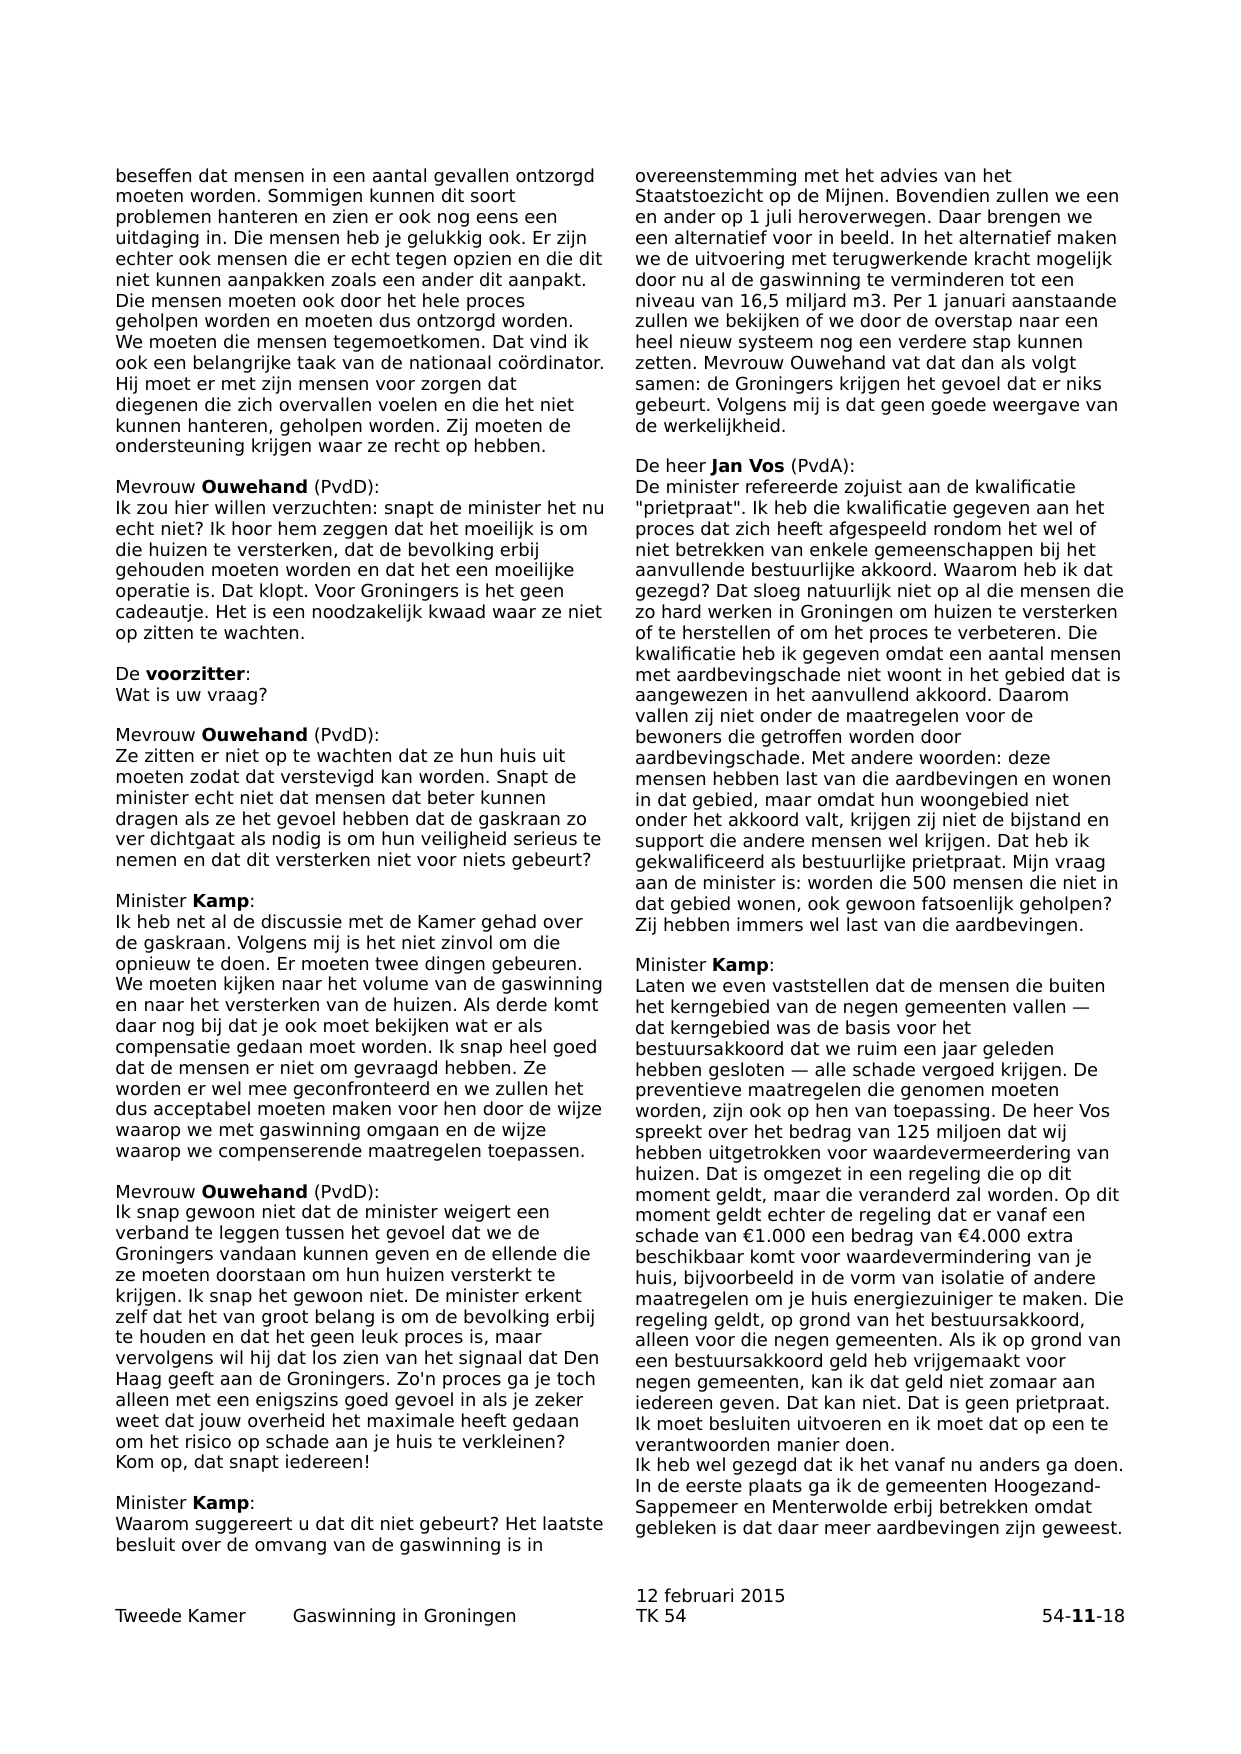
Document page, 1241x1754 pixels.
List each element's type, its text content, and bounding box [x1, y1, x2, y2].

text Minister Kamp: [115, 891, 605, 912]
text Wat is uw vraag? [115, 684, 605, 705]
text Mevrouw Ouwehand (PvdD): [115, 725, 605, 746]
text Ik zou hier willen verzuchten: snapt de minister het nu echt niet? Ik hoor hem zeggen dat het moeilijk is om die huizen te versterken, dat de bevolking erbij gehouden moeten worden en dat het een moeilijke operatie is. Dat klopt. Voor Groningers is het geen cadeautje. Het is een noodzakelijk kwaad waar ze niet op zitten te wachten. [115, 498, 605, 643]
text De minister refereerde zojuist aan de kwalificatie "prietpraat". Ik heb die kwalificatie gegeven aan het proces dat zich heeft afgespeeld rondom het wel of niet betrekken van enkele gemeenschappen bij het aanvullende bestuurlijke akkoord. Waarom heb ik dat gezegd? Dat sloeg natuurlijk niet op al die mensen die zo hard werken in Groningen om huizen te versterken of te herstellen of om het proces te verbeteren. Die kwalificatie heb ik gegeven omdat een aantal mensen met aardbevingschade niet woont in het gebied dat is aangewezen in het aanvullend akkoord. Daarom vallen zij niet onder de maatregelen voor de bewoners die getroffen worden door aardbevingschade. Met andere woorden: deze mensen hebben last van die aardbevingen en wonen in dat gebied, maar omdat hun woongebied niet onder het akkoord valt, krijgen zij niet de bijstand en support die andere mensen wel krijgen. Dat heb ik gekwalificeerd als bestuurlijke prietpraat. Mijn vraag aan de minister is: worden die 500 mensen die niet in dat gebied wonen, ook gewoon fatsoenlijk geholpen? Zij hebben immers wel last van die aardbevingen. [635, 477, 1125, 935]
text Ze zitten er niet op te wachten dat ze hun huis uit moeten zodat dat verstevigd kan worden. Snapt de minister echt niet dat mensen dat beter kunnen dragen als ze het gevoel hebben dat de gaskraan zo ver dichtgaat als nodig is om hun veiligheid serieus te nemen en dat dit versterken niet voor niets gebeurt? [115, 746, 605, 871]
text Ik snap gewoon niet dat de minister weigert een verband te leggen tussen het gevoel dat we de Groningers vandaan kunnen geven en de ellende die ze moeten doorstaan om hun huizen versterkt te krijgen. Ik snap het gewoon niet. De minister erkent zelf dat het van groot belang is om de bevolking erbij te houden en dat het geen leuk proces is, maar vervolgens wil hij dat los zien van het signaal dat Den Haag geeft aan de Groningers. Zo'n proces ga je toch alleen met een enigszins goed gevoel in als je zeker weet dat jouw overheid het maximale heeft gedaan om het risico op schade aan je huis te verkleinen? Kom op, dat snapt iedereen! [115, 1202, 605, 1473]
text Minister Kamp: [635, 955, 1125, 976]
text beseffen dat mensen in een aantal gevallen ontzorgd moeten worden. Sommigen kunnen dit soort problemen hanteren en zien er ook nog eens een uitdaging in. Die mensen heb je gelukkig ook. Er zijn echter ook mensen die er echt tegen opzien en die dit niet kunnen aanpakken zoals een ander dit aanpakt. Die mensen moeten ook door het hele proces geholpen worden en moeten dus ontzorgd worden. We moeten die mensen tegemoetkomen. Dat vind ik ook een belangrijke taak van de nationaal coördinator. Hij moet er met zijn mensen voor zorgen dat diegenen die zich overvallen voelen en die het niet kunnen hanteren, geholpen worden. Zij moeten de ondersteuning krijgen waar ze recht op hebben. [115, 165, 605, 457]
text Ik heb wel gezegd dat ik het vanaf nu anders ga doen. In de eerste plaats ga ik de gemeenten Hoogezand-Sappemeer en Menterwolde erbij betrekken omdat gebleken is dat daar meer aardbevingen zijn geweest. [635, 1455, 1125, 1538]
text Waarom suggereert u dat dit niet gebeurt? Het laatste besluit over de omvang van de gaswinning is in [115, 1514, 605, 1556]
text overeenstemming met het advies van het Staatstoezicht op de Mijnen. Bovendien zullen we een en ander op 1 juli heroverwegen. Daar brengen we een alternatief voor in beeld. In het alternatief maken we de uitvoering met terugwerkende kracht mogelijk door nu al de gaswinning te verminderen tot een niveau van 16,5 miljard m3. Per 1 januari aanstaande zullen we bekijken of we door de overstap naar een heel nieuw systeem nog een verdere stap kunnen zetten. Mevrouw Ouwehand vat dat dan als volgt samen: de Groningers krijgen het gevoel dat er niks gebeurt. Volgens mij is dat geen goede weergave van de werkelijkheid. [635, 165, 1125, 436]
text Ik heb net al de discussie met de Kamer gehad over de gaskraan. Volgens mij is het niet zinvol om die opnieuw te doen. Er moeten twee dingen gebeuren. We moeten kijken naar het volume van de gaswinning en naar het versterken van de huizen. Als derde komt daar nog bij dat je ook moet bekijken wat er als compensatie gedaan moet worden. Ik snap heel goed dat de mensen er niet om gevraagd hebben. Ze worden er wel mee geconfronteerd en we zullen het dus acceptabel moeten maken voor hen door de wijze waarop we met gaswinning omgaan en de wijze waarop we compenserende maatregelen toepassen. [115, 912, 605, 1162]
text Mevrouw Ouwehand (PvdD): [115, 1182, 605, 1202]
text Minister Kamp: [115, 1493, 605, 1514]
text De heer Jan Vos (PvdA): [635, 456, 1125, 477]
text Laten we even vaststellen dat de mensen die buiten het kerngebied van de negen gemeenten vallen — dat kerngebied was de basis voor het bestuursakkoord dat we ruim een jaar geleden hebben gesloten — alle schade vergoed krijgen. De preventieve maatregelen die genomen moeten worden, zijn ook op hen van toepassing. De heer Vos spreekt over het bedrag van 125 miljoen dat wij hebben uitgetrokken voor waardevermeerdering van huizen. Dat is omgezet in een regeling die op dit moment geldt, maar die veranderd zal worden. Op dit moment geldt echter de regeling dat er vanaf een schade van €1.000 een bedrag van €4.000 extra beschikbaar komt voor waardevermindering van je huis, bijvoorbeeld in de vorm van isolatie of andere maatregelen om je huis energiezuiniger te maken. Die regeling geldt, op grond van het bestuursakkoord, alleen voor die negen gemeenten. Als ik op grond van een bestuursakkoord geld heb vrijgemaakt voor negen gemeenten, kan ik dat geld niet zomaar aan iedereen geven. Dat kan niet. Dat is geen prietpraat. Ik moet besluiten uitvoeren en ik moet dat op een te verantwoorden manier doen. [635, 976, 1125, 1455]
text Mevrouw Ouwehand (PvdD): [115, 477, 605, 498]
text De voorzitter: [115, 663, 605, 684]
